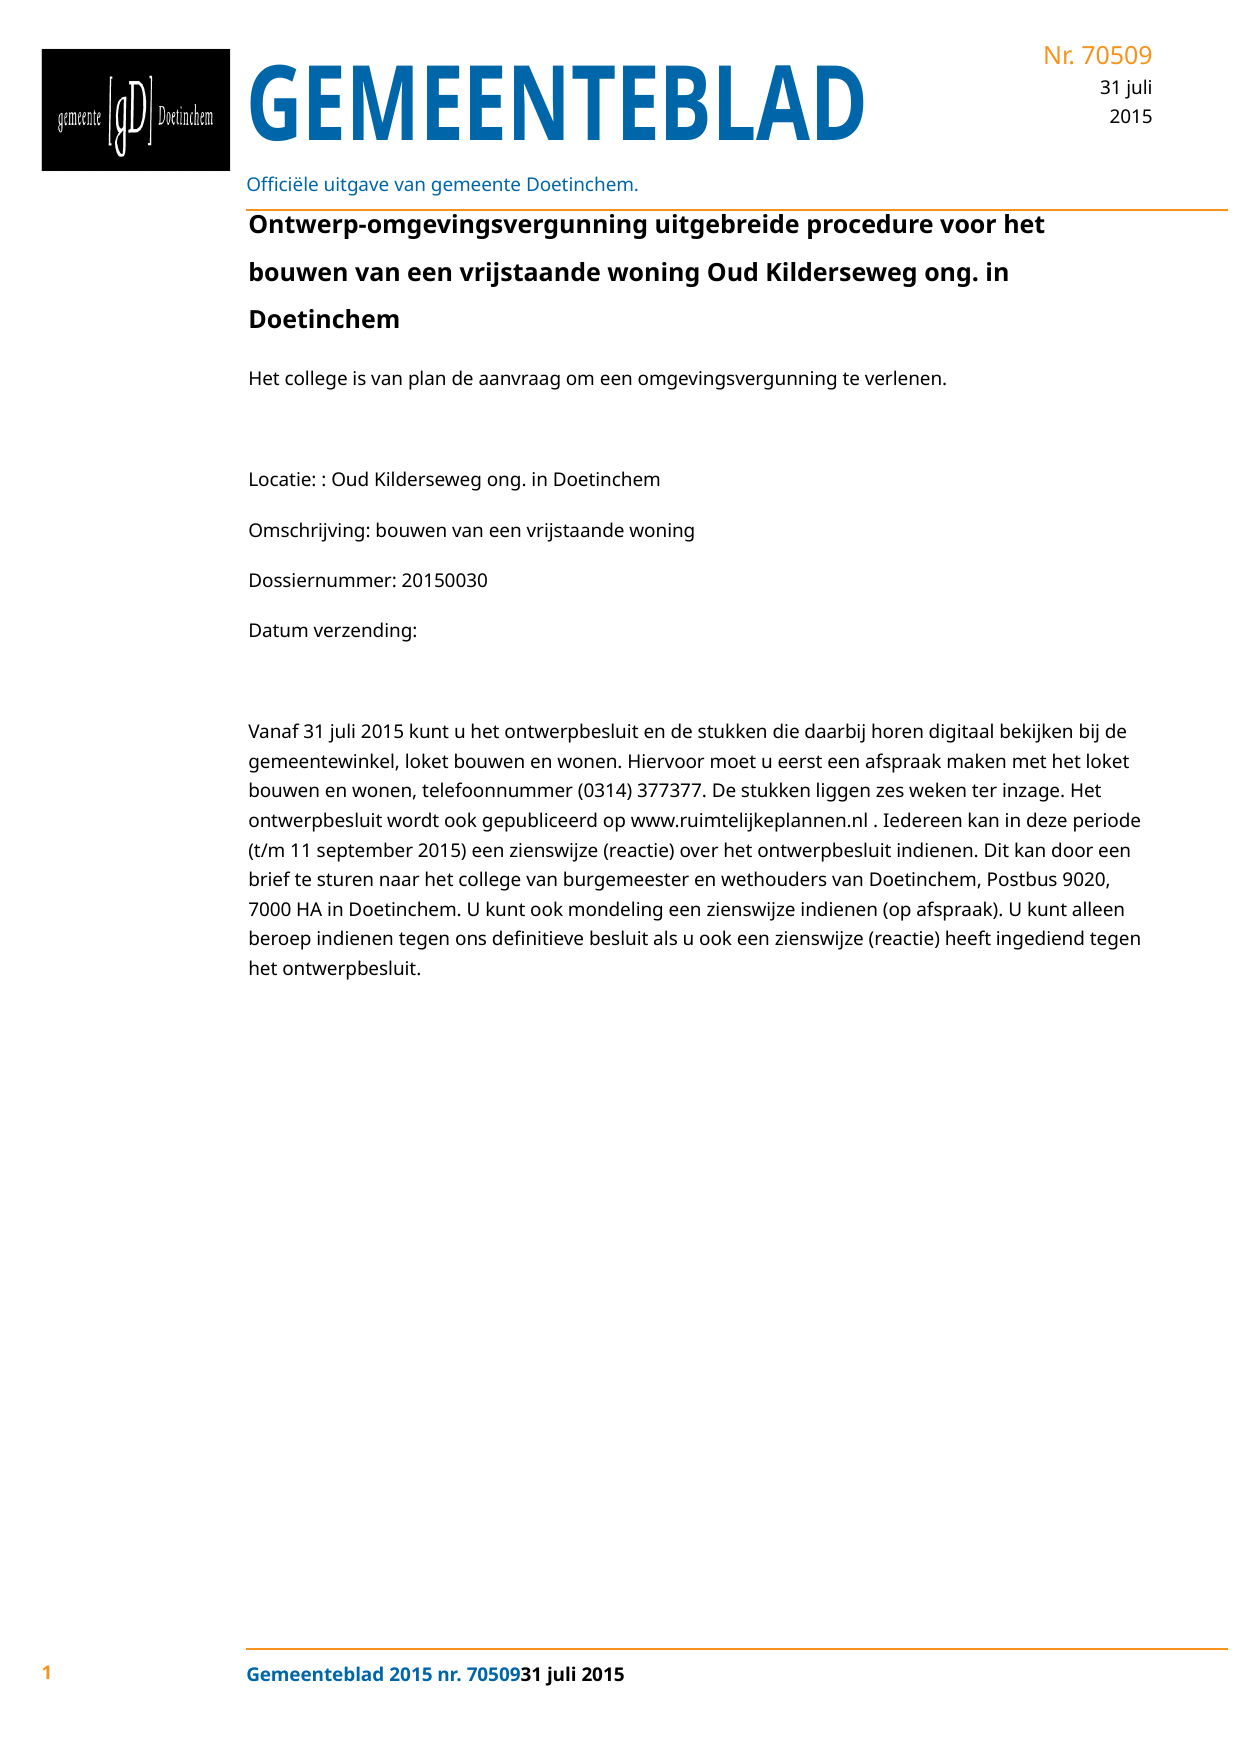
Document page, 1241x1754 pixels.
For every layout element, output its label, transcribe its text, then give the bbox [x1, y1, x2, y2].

text Datum verzending: [248, 618, 1152, 643]
picture [41, 47, 231, 172]
text Locatie: : Oud Kilderseweg ong. in Doetinchem [248, 466, 1152, 492]
text Omschrijving: bouwen van een vrijstaande woning [248, 517, 1152, 542]
text Ontwerp-omgevingsvergunning uitgebreide procedure voor het bouwen van een vrijstaande woning Oud Kilderseweg ong. in Doetinchem [248, 211, 1152, 336]
text Dossiernummer: 20150030 [248, 567, 1152, 593]
text Het college is van plan de aanvraag om een omgevingsvergunning te verlenen. [248, 366, 1152, 391]
text Vanaf 31 juli 2015 kunt u het ontwerpbesluit en de stukken die daarbij horen digitaal bekijken bij de gemeentewinkel, loket bouwen en wonen. Hiervoor moet u eerst een afspraak maken met het loket bouwen en wonen, telefoonnummer (0314) 377377. De stukken liggen zes weken ter inzage. Het ontwerpbesluit wordt ook gepubliceerd op www.ruimtelijkeplannen.nl . Iedereen kan in deze periode (t/m 11 september 2015) een zienswijze (reactie) over het ontwerpbesluit indienen. Dit kan door een brief te sturen naar het college van burgemeester en wethouders van Doetinchem, Postbus 9020, 7000 HA in Doetinchem. U kunt ook mondeling een zienswijze indienen (op afspraak). U kunt alleen beroep indienen tegen ons definitieve besluit als u ook een zienswijze (reactie) heeft ingediend tegen het ontwerpbesluit. [248, 718, 1152, 981]
